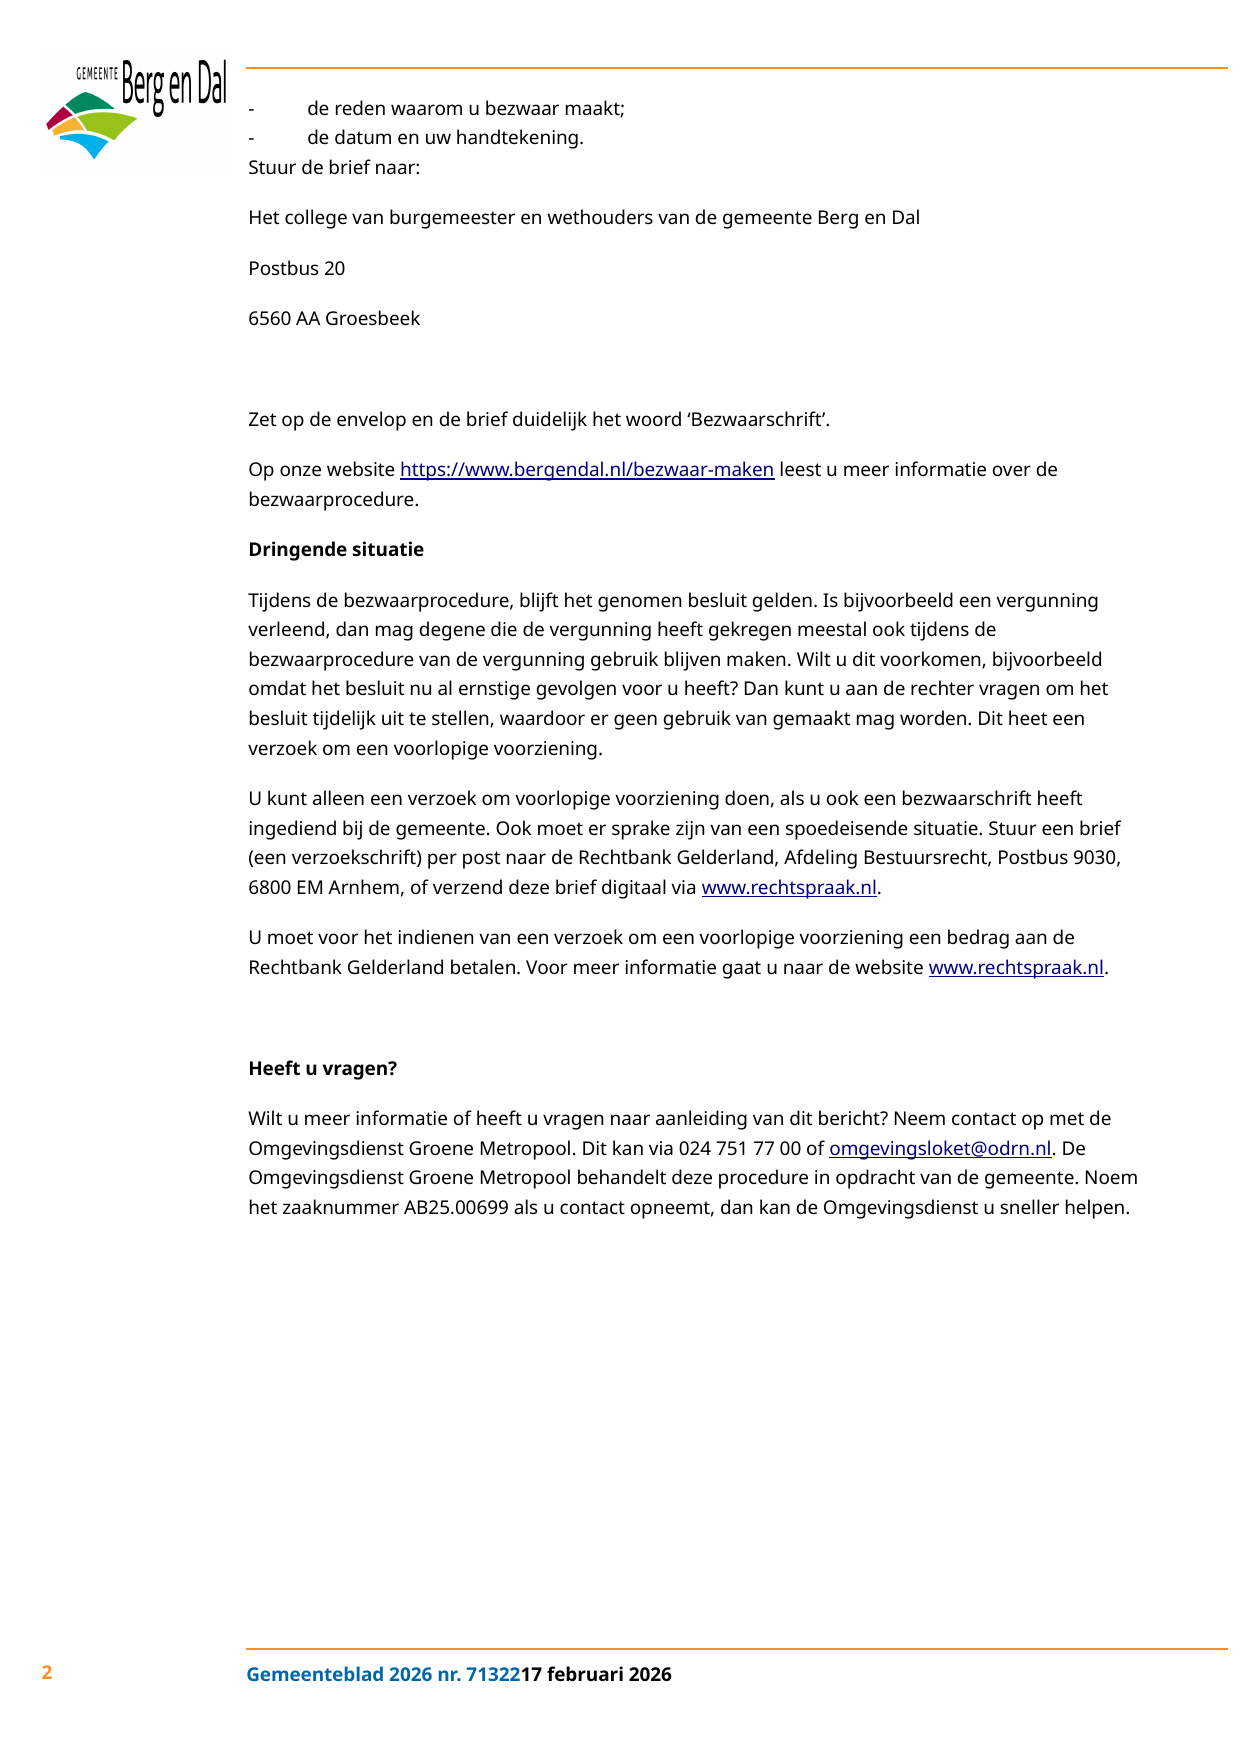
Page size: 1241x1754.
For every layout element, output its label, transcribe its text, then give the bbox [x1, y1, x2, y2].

list de datum en uw handtekening. [248, 124, 1152, 150]
text Tijdens de bezwaarprocedure, blijft het genomen besluit gelden. Is bijvoorbeeld een vergunning verleend, dan mag degene die de vergunning heeft gekregen meestal ook tijdens de bezwaarprocedure van de vergunning gebruik blijven maken. Wilt u dit voorkomen, bijvoorbeeld omdat het besluit nu al ernstige gevolgen voor u heeft? Dan kunt u aan de rechter vragen om het besluit tijdelijk uit te stellen, waardoor er geen gebruik van gemaakt mag worden. Dit heet een verzoek om een voorlopige voorziening. [248, 587, 1152, 761]
text Heeft u vragen? [248, 1055, 1152, 1081]
text 6560 AA Groesbeek [248, 305, 1152, 331]
text Het college van burgemeester en wethouders van de gemeente Berg en Dal [248, 204, 1152, 230]
text Stuur de brief naar: [248, 154, 1152, 180]
text U kunt alleen een verzoek om voorlopige voorziening doen, als u ook een bezwaarschrift heeft ingediend bij de gemeente. Ook moet er sprake zijn van een spoedeisende situatie. Stuur een brief (een verzoekschrift) per post naar de Rechtbank Gelderland, Afdeling Bestuursrecht, Postbus 9030, 6800 EM Arnhem, of verzend deze brief digitaal via www.rechtspraak.nl. [248, 785, 1152, 900]
text Postbus 20 [248, 255, 1152, 281]
text U moet voor het indienen van een verzoek om een voorlopige voorziening een bedrag aan de Rechtbank Gelderland betalen. Voor meer informatie gaat u naar de website www.rechtspraak.nl. [248, 924, 1152, 980]
picture [41, 47, 231, 172]
text Wilt u meer informatie of heeft u vragen naar aanleiding van dit bericht? Neem contact op met de Omgevingsdienst Groene Metropool. Dit kan via 024 751 77 00 of omgevingsloket@odrn.nl. De Omgevingsdienst Groene Metropool behandelt deze procedure in opdracht van de gemeente. Noem het zaaknummer AB25.00699 als u contact opneemt, dan kan de Omgevingsdienst u sneller helpen. [248, 1105, 1152, 1220]
text Dringende situatie [248, 536, 1152, 562]
text Zet op de envelop en de brief duidelijk het woord ‘Bezwaarschrift’. [248, 406, 1152, 432]
list de reden waarom u bezwaar maakt; [248, 95, 1152, 121]
text Op onze website https://www.bergendal.nl/bezwaar-maken leest u meer informatie over de bezwaarprocedure. [248, 456, 1152, 512]
